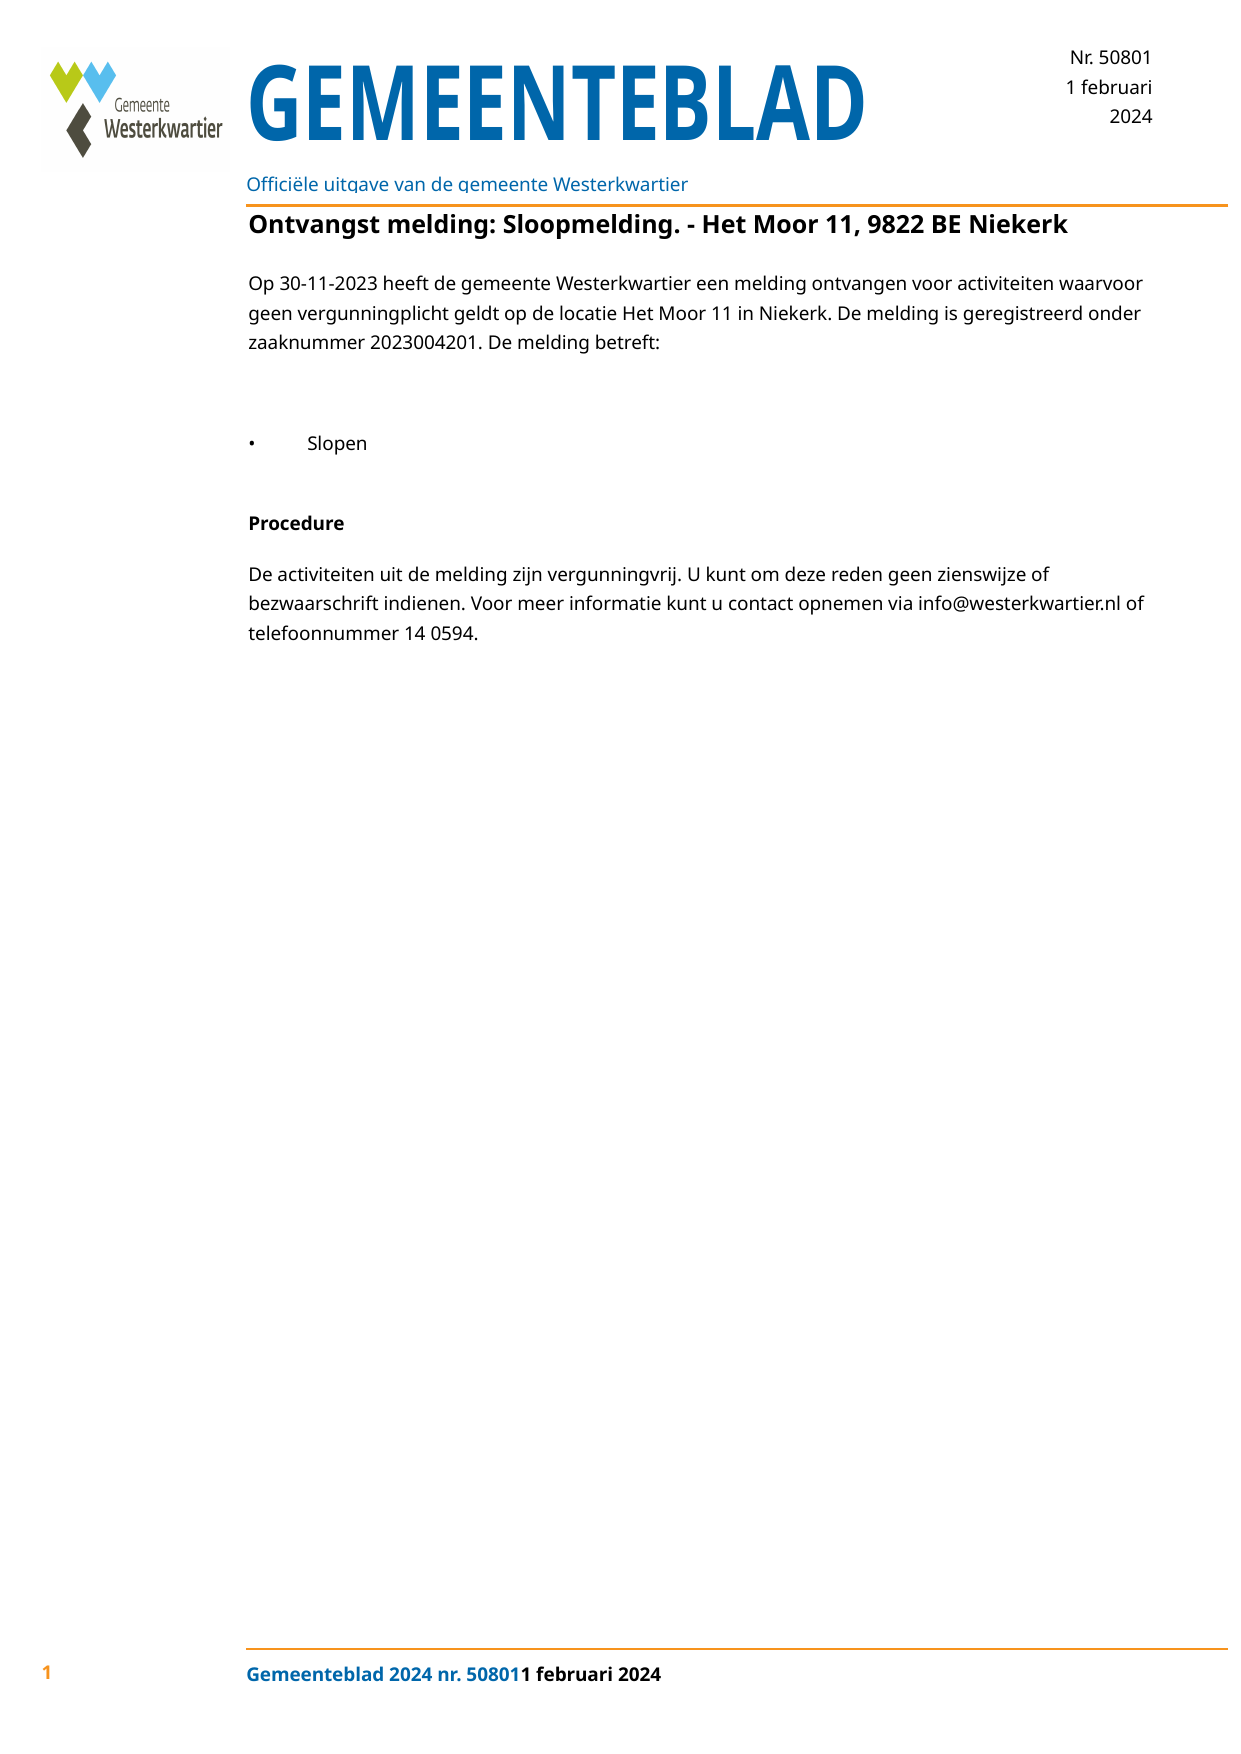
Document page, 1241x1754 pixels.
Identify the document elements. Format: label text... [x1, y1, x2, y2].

text Procedure [248, 510, 1152, 536]
list Slopen [248, 430, 1152, 456]
text Op 30-11-2023 heeft de gemeente Westerkwartier een melding ontvangen voor activiteiten waarvoor geen vergunningplicht geldt op de locatie Het Moor 11 in Niekerk. De melding is geregistreerd onder zaaknummer 2023004201. De melding betreft: [248, 270, 1152, 355]
text Ontvangst melding: Sloopmelding. - Het Moor 11, 9822 BE Niekerk [248, 207, 1152, 241]
picture [41, 47, 231, 172]
text De activiteiten uit de melding zijn vergunningvrij. U kunt om deze reden geen zienswijze of bezwaarschrift indienen. Voor meer informatie kunt u contact opnemen via info@westerkwartier.nl of telefoonnummer 14 0594. [248, 561, 1152, 646]
